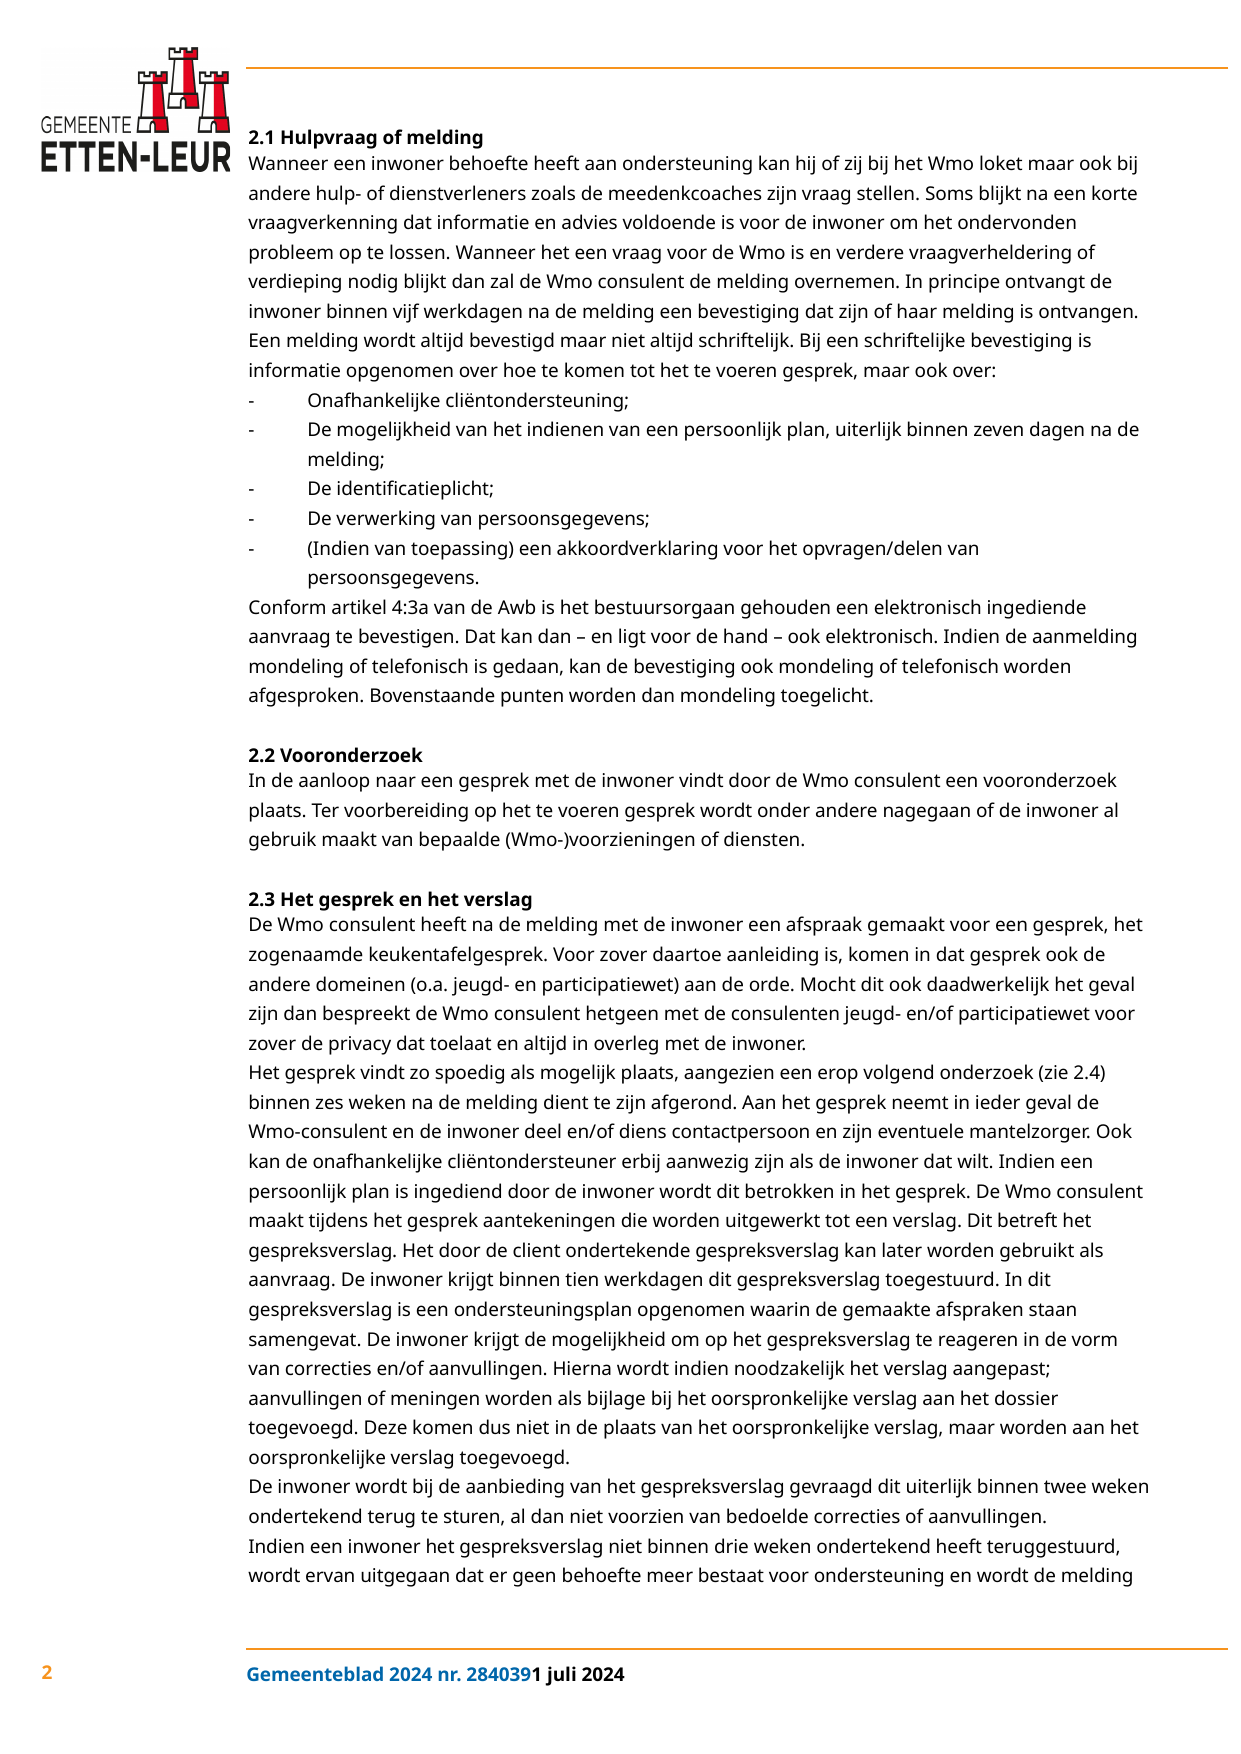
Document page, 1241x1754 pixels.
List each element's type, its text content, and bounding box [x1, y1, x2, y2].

text 2.3 Het gesprek en het verslag [248, 886, 1152, 912]
text 2.2 Vooronderzoek [248, 742, 1152, 767]
text De Wmo consulent heeft na de melding met de inwoner een afspraak gemaakt voor een gesprek, het zogenaamde keukentafelgesprek. Voor zover daartoe aanleiding is, komen in dat gesprek ook de andere domeinen (o.a. jeugd- en participatiewet) aan de orde. Mocht dit ook daadwerkelijk het geval zijn dan bespreekt de Wmo consulent hetgeen met de consulenten jeugd- en/of participatiewet voor zover de privacy dat toelaat en altijd in overleg met de inwoner. [248, 912, 1152, 1056]
text 2.1 Hulpvraag of melding [248, 124, 1152, 150]
picture [41, 47, 231, 172]
list De mogelijkheid van het indienen van een persoonlijk plan, uiterlijk binnen zeven dagen na de melding; [248, 416, 1152, 472]
list (Indien van toepassing) een akkoordverklaring voor het opvragen/delen van persoonsgegevens. [248, 535, 1152, 590]
list Onafhankelijke cliëntondersteuning; [248, 387, 1152, 412]
text Wanneer een inwoner behoefte heeft aan ondersteuning kan hij of zij bij het Wmo loket maar ook bij andere hulp- of dienstverleners zoals de meedenkcoaches zijn vraag stellen. Soms blijkt na een korte vraagverkenning dat informatie en advies voldoende is voor de inwoner om het ondervonden probleem op te lossen. Wanneer het een vraag voor de Wmo is en verdere vraagverheldering of verdieping nodig blijkt dan zal de Wmo consulent de melding overnemen. In principe ontvangt de inwoner binnen vijf werkdagen na de melding een bevestiging dat zijn of haar melding is ontvangen. Een melding wordt altijd bevestigd maar niet altijd schriftelijk. Bij een schriftelijke bevestiging is informatie opgenomen over hoe te komen tot het te voeren gesprek, maar ook over: [248, 150, 1152, 383]
list De identificatieplicht; [248, 476, 1152, 501]
text Het gesprek vindt zo spoedig als mogelijk plaats, aangezien een erop volgend onderzoek (zie 2.4) binnen zes weken na de melding dient te zijn afgerond. Aan het gesprek neemt in ieder geval de Wmo-consulent en de inwoner deel en/of diens contactpersoon en zijn eventuele mantelzorger. Ook kan de onafhankelijke cliëntondersteuner erbij aanwezig zijn als de inwoner dat wilt. Indien een persoonlijk plan is ingediend door de inwoner wordt dit betrokken in het gesprek. De Wmo consulent maakt tijdens het gesprek aantekeningen die worden uitgewerkt tot een verslag. Dit betreft het gespreksverslag. Het door de client ondertekende gespreksverslag kan later worden gebruikt als aanvraag. De inwoner krijgt binnen tien werkdagen dit gespreksverslag toegestuurd. In dit gespreksverslag is een ondersteuningsplan opgenomen waarin de gemaakte afspraken staan samengevat. De inwoner krijgt de mogelijkheid om op het gespreksverslag te reageren in de vorm van correcties en/of aanvullingen. Hierna wordt indien noodzakelijk het verslag aangepast; aanvullingen of meningen worden als bijlage bij het oorspronkelijke verslag aan het dossier toegevoegd. Deze komen dus niet in de plaats van het oorspronkelijke verslag, maar worden aan het oorspronkelijke verslag toegevoegd. [248, 1059, 1152, 1470]
text De inwoner wordt bij de aanbieding van het gespreksverslag gevraagd dit uiterlijk binnen twee weken ondertekend terug te sturen, al dan niet voorzien van bedoelde correcties of aanvullingen. [248, 1474, 1152, 1529]
text Indien een inwoner het gespreksverslag niet binnen drie weken ondertekend heeft teruggestuurd, wordt ervan uitgegaan dat er geen behoefte meer bestaat voor ondersteuning en wordt de melding [248, 1533, 1152, 1588]
text Conform artikel 4:3a van de Awb is het bestuursorgaan gehouden een elektronisch ingediende aanvraag te bevestigen. Dat kan dan – en ligt voor de hand – ook elektronisch. Indien de aanmelding mondeling of telefonisch is gedaan, kan de bevestiging ook mondeling of telefonisch worden afgesproken. Bovenstaande punten worden dan mondeling toegelicht. [248, 594, 1152, 708]
text In de aanloop naar een gesprek met de inwoner vindt door de Wmo consulent een vooronderzoek plaats. Ter voorbereiding op het te voeren gesprek wordt onder andere nagegaan of de inwoner al gebruik maakt van bepaalde (Wmo-)voorzieningen of diensten. [248, 767, 1152, 852]
list De verwerking van persoonsgegevens; [248, 505, 1152, 531]
